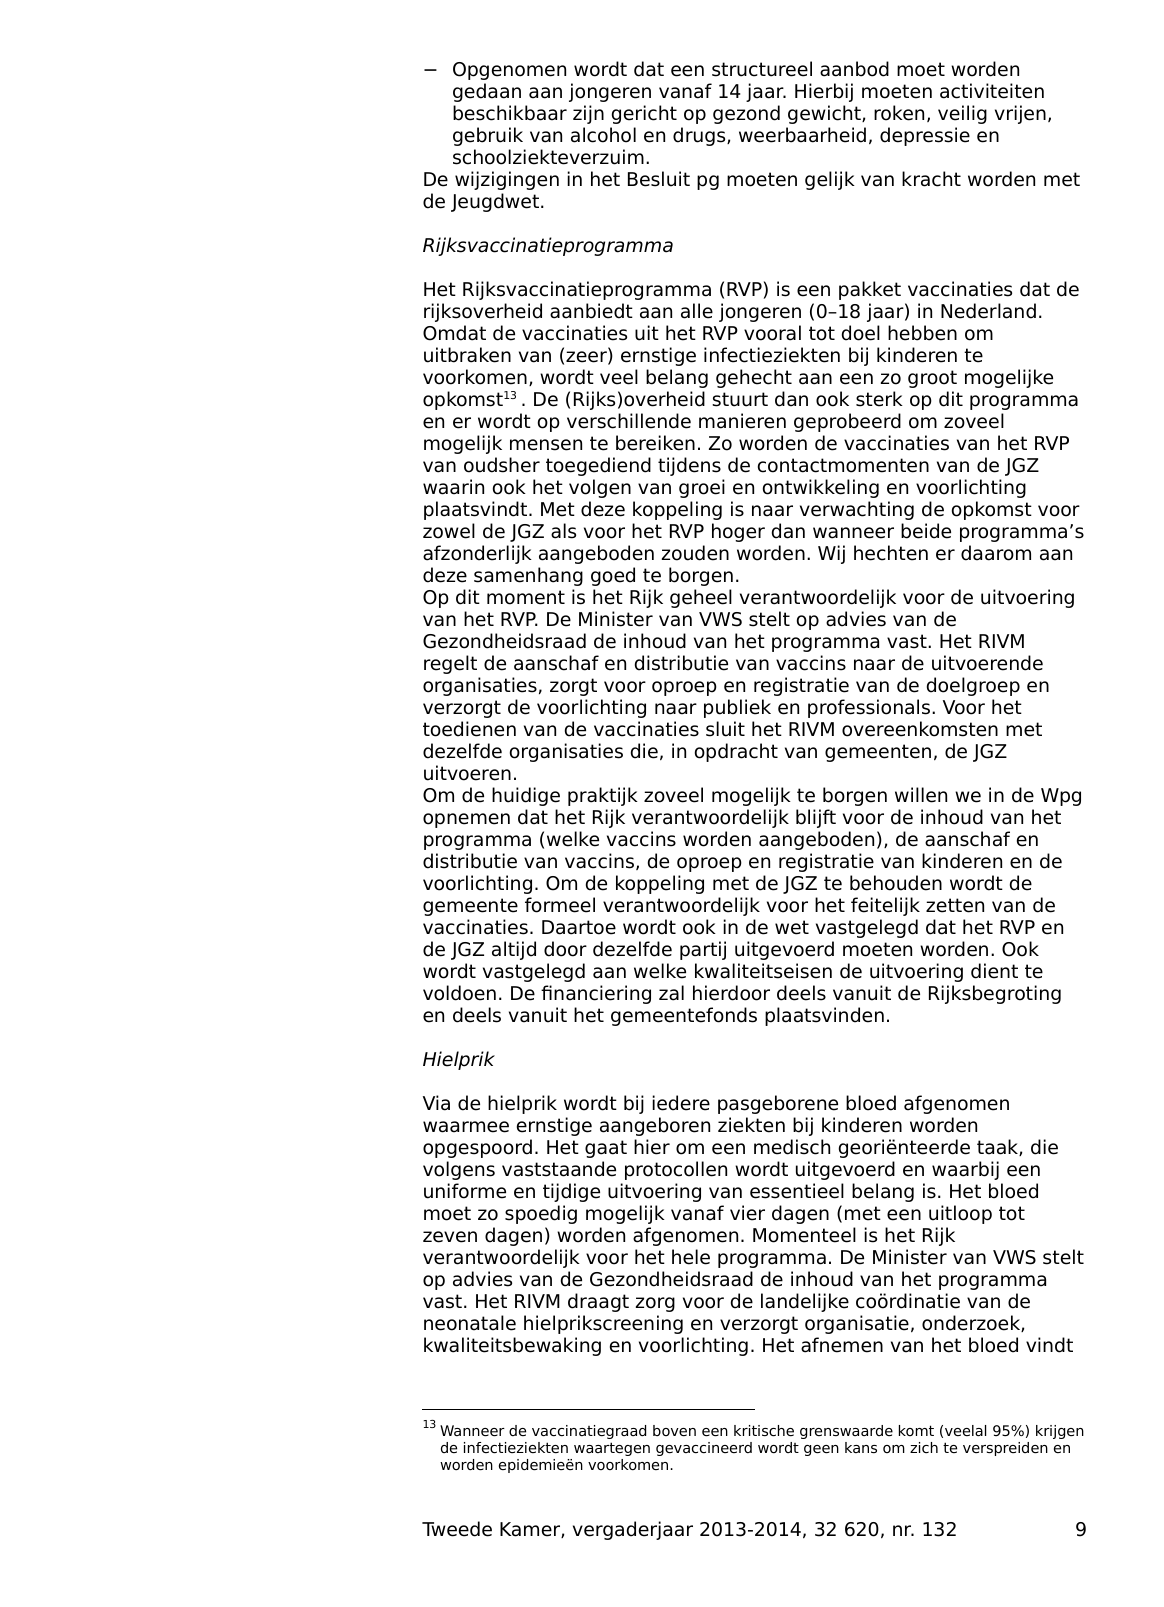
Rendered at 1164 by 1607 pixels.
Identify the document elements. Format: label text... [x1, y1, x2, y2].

text De wijzigingen in het Besluit pg moeten gelijk van kracht worden met de Jeugdwet. [422, 169, 1087, 213]
text Via de hielprik wordt bij iedere pasgeborene bloed afgenomen waarmee ernstige aangeboren ziekten bij kinderen worden opgespoord. Het gaat hier om een medisch georiënteerde taak, die volgens vaststaande protocollen wordt uitgevoerd en waarbij een uniforme en tijdige uitvoering van essentieel belang is. Het bloed moet zo spoedig mogelijk vanaf vier dagen (met een uitloop tot zeven dagen) worden afgenomen. Momenteel is het Rijk verantwoordelijk voor het hele programma. De Minister van VWS stelt op advies van de Gezondheidsraad de inhoud van het programma vast. Het RIVM draagt zorg voor de landelijke coördinatie van de neonatale hielprikscreening en verzorgt organisatie, onderzoek, kwaliteitsbewaking en voorlichting. Het afnemen van het bloed vindt [422, 1093, 1087, 1357]
text Wanneer de vaccinatiegraad boven een kritische grenswaarde komt (veelal 95%) krijgen de infectieziekten waartegen gevaccineerd wordt geen kans om zich te verspreiden en worden epidemieën voorkomen. [422, 1418, 1087, 1474]
text Op dit moment is het Rijk geheel verantwoordelijk voor de uitvoering van het RVP. De Minister van VWS stelt op advies van de Gezondheidsraad de inhoud van het programma vast. Het RIVM regelt de aanschaf en distributie van vaccins naar de uitvoerende organisaties, zorgt voor oproep en registratie van de doelgroep en verzorgt de voorlichting naar publiek en professionals. Voor het toedienen van de vaccinaties sluit het RIVM overeenkomsten met dezelfde organisaties die, in opdracht van gemeenten, de JGZ uitvoeren. [422, 587, 1087, 785]
subtitle Hielprik [422, 1049, 1087, 1071]
subtitle Rijksvaccinatieprogramma [422, 235, 1087, 257]
text Om de huidige praktijk zoveel mogelijk te borgen willen we in de Wpg opnemen dat het Rijk verantwoordelijk blijft voor de inhoud van het programma (welke vaccins worden aangeboden), de aanschaf en distributie van vaccins, de oproep en registratie van kinderen en de voorlichting. Om de koppeling met de JGZ te behouden wordt de gemeente formeel verantwoordelijk voor het feitelijk zetten van de vaccinaties. Daartoe wordt ook in de wet vastgelegd dat het RVP en de JGZ altijd door dezelfde partij uitgevoerd moeten worden. Ook wordt vastgelegd aan welke kwaliteitseisen de uitvoering dient te voldoen. De financiering zal hierdoor deels vanuit de Rijksbegroting en deels vanuit het gemeentefonds plaatsvinden. [422, 785, 1087, 1027]
text − Opgenomen wordt dat een structureel aanbod moet worden gedaan aan jongeren vanaf 14 jaar. Hierbij moeten activiteiten beschikbaar zijn gericht op gezond gewicht, roken, veilig vrijen, gebruik van alcohol en drugs, weerbaarheid, depressie en schoolziekteverzuim. [422, 59, 1087, 169]
text Het Rijksvaccinatieprogramma (RVP) is een pakket vaccinaties dat de rijksoverheid aanbiedt aan alle jongeren (0–18 jaar) in Nederland. Omdat de vaccinaties uit het RVP vooral tot doel hebben om uitbraken van (zeer) ernstige infectieziekten bij kinderen te voorkomen, wordt veel belang gehecht aan een zo groot mogelijke opkomst. De (Rijks)overheid stuurt dan ook sterk op dit programma en er wordt op verschillende manieren geprobeerd om zoveel mogelijk mensen te bereiken. Zo worden de vaccinaties van het RVP van oudsher toegediend tijdens de contactmomenten van de JGZ waarin ook het volgen van groei en ontwikkeling en voorlichting plaatsvindt. Met deze koppeling is naar verwachting de opkomst voor zowel de JGZ als voor het RVP hoger dan wanneer beide programma’s afzonderlijk aangeboden zouden worden. Wij hechten er daarom aan deze samenhang goed te borgen. [422, 279, 1087, 587]
